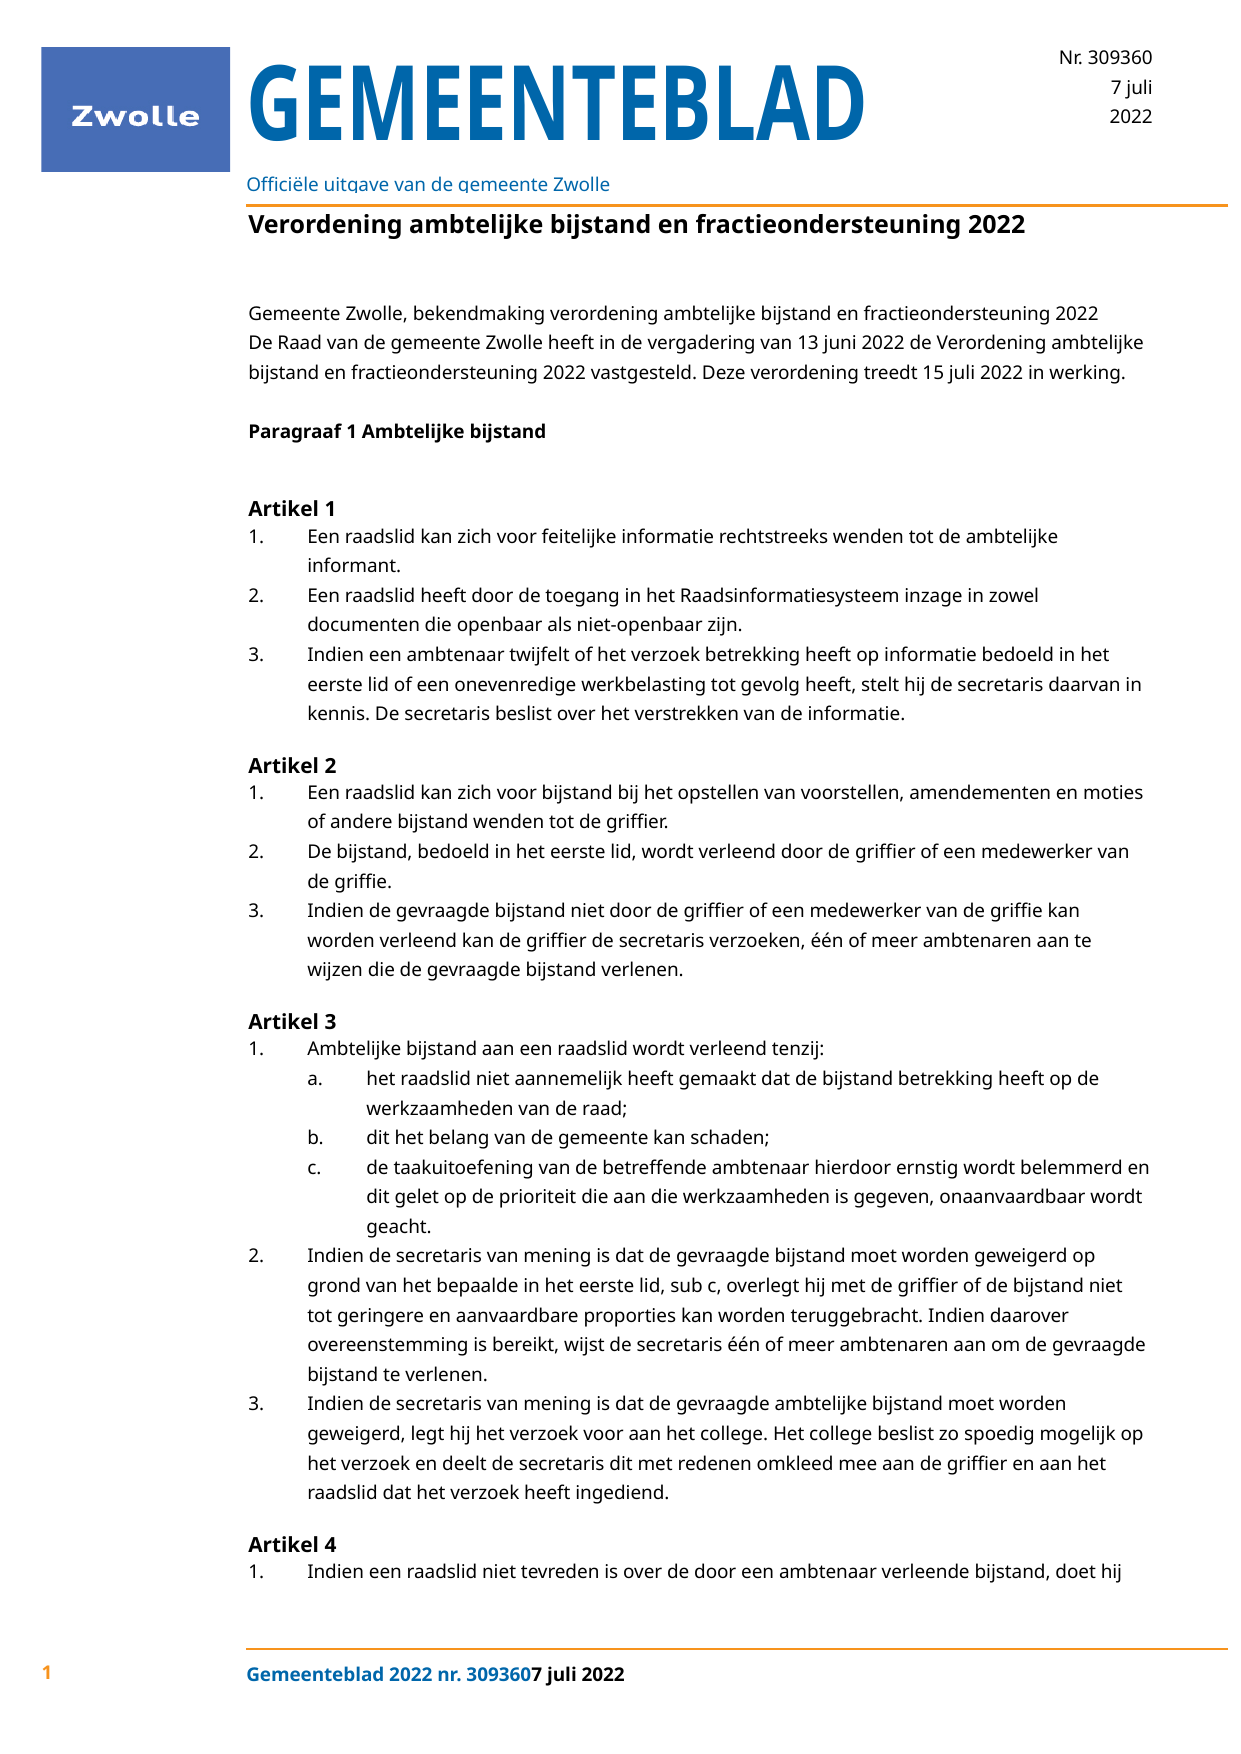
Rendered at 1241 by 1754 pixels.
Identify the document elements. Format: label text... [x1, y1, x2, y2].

text Paragraaf 1 Ambtelijke bijstand [248, 418, 1152, 444]
list Indien een raadslid niet tevreden is over de door een ambtenaar verleende bijstand, doet hij [248, 1558, 1152, 1584]
list de taakuitoefening van de betreffende ambtenaar hierdoor ernstig wordt belemmerd en dit gelet op de prioriteit die aan die werkzaamheden is gegeven, onaanvaardbaar wordt geacht. [307, 1154, 1152, 1239]
list Indien de secretaris van mening is dat de gevraagde bijstand moet worden geweigerd op grond van het bepaalde in het eerste lid, sub c, overlegt hij met de griffier of de bijstand niet tot geringere en aanvaardbare proporties kan worden teruggebracht. Indien daarover overeenstemming is bereikt, wijst de secretaris één of meer ambtenaren aan om de gevraagde bijstand te verlenen. [248, 1243, 1152, 1387]
list Indien de gevraagde bijstand niet door de griffier of een medewerker van de griffie kan worden verleend kan de griffier de secretaris verzoeken, één of meer ambtenaren aan te wijzen die de gevraagde bijstand verlenen. [248, 897, 1152, 982]
list Indien de secretaris van mening is dat de gevraagde ambtelijke bijstand moet worden geweigerd, legt hij het verzoek voor aan het college. Het college beslist zo spoedig mogelijk op het verzoek en deelt de secretaris dit met redenen omkleed mee aan de griffier en aan het raadslid dat het verzoek heeft ingediend. [248, 1391, 1152, 1505]
text Artikel 3 [248, 1007, 1152, 1036]
list Een raadslid kan zich voor feitelijke informatie rechtstreeks wenden tot de ambtelijke informant. [248, 523, 1152, 578]
list het raadslid niet aannemelijk heeft gemaakt dat de bijstand betrekking heeft op de werkzaamheden van de raad; [307, 1065, 1152, 1120]
list dit het belang van de gemeente kan schaden; [307, 1124, 1152, 1150]
text Artikel 2 [248, 751, 1152, 779]
list Ambtelijke bijstand aan een raadslid wordt verleend tenzij: [248, 1036, 1152, 1061]
text De Raad van de gemeente Zwolle heeft in de vergadering van 13 juni 2022 de Verordening ambtelijke bijstand en fractieondersteuning 2022 vastgesteld. Deze verordening treedt 15 juli 2022 in werking. [248, 329, 1152, 385]
text Artikel 4 [248, 1530, 1152, 1558]
text Gemeente Zwolle, bekendmaking verordening ambtelijke bijstand en fractieondersteuning 2022 [248, 300, 1152, 326]
list Een raadslid heeft door de toegang in het Raadsinformatiesysteem inzage in zowel documenten die openbaar als niet-openbaar zijn. [248, 582, 1152, 637]
list Een raadslid kan zich voor bijstand bij het opstellen van voorstellen, amendementen en moties of andere bijstand wenden tot de griffier. [248, 779, 1152, 834]
list De bijstand, bedoeld in het eerste lid, wordt verleend door de griffier of een medewerker van de griffie. [248, 838, 1152, 894]
list Indien een ambtenaar twijfelt of het verzoek betrekking heeft op informatie bedoeld in het eerste lid of een onevenredige werkbelasting tot gevolg heeft, stelt hij de secretaris daarvan in kennis. De secretaris beslist over het verstrekken van de informatie. [248, 641, 1152, 726]
text Verordening ambtelijke bijstand en fractieondersteuning 2022 [248, 207, 1152, 241]
text Artikel 1 [248, 494, 1152, 523]
picture [41, 47, 231, 172]
